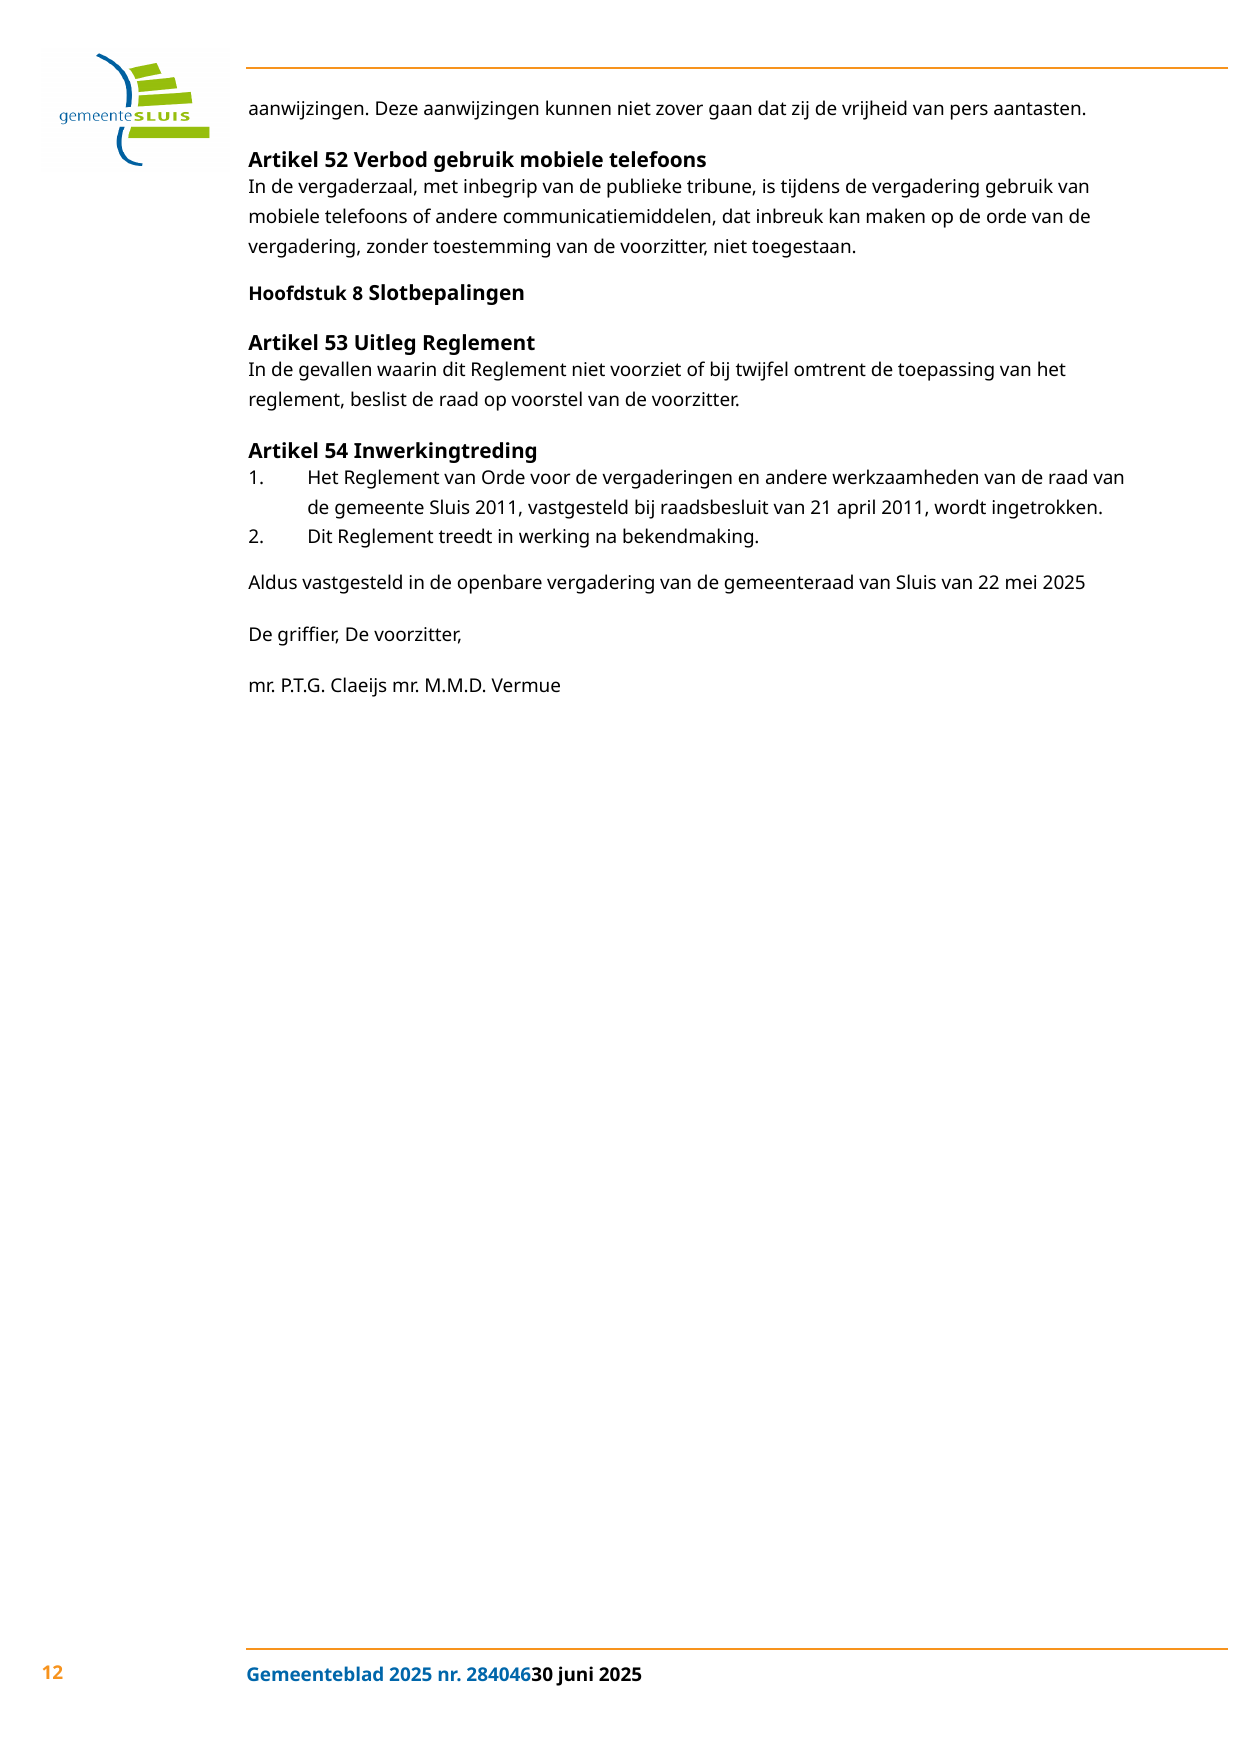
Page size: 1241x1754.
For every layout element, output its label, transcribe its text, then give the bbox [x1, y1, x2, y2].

list Dit Reglement treedt in werking na bekendmaking. [248, 524, 1152, 549]
text Artikel 54 Inwerkingtreding [248, 436, 1152, 464]
text Hoofdstuk 8 Slotbepalingen [248, 278, 1152, 307]
text De griffier, De voorzitter, [248, 621, 1152, 647]
text Aldus vastgesteld in de openbare vergadering van de gemeenteraad van Sluis van 22 mei 2025 [248, 569, 1152, 595]
text Artikel 53 Uitleg Reglement [248, 328, 1152, 356]
list Het Reglement van Orde voor de vergaderingen en andere werkzaamheden van de raad van de gemeente Sluis 2011, vastgesteld bij raadsbesluit van 21 april 2011, wordt ingetrokken. [248, 464, 1152, 520]
text In de vergaderzaal, met inbegrip van de publieke tribune, is tijdens de vergadering gebruik van mobiele telefoons of andere communicatiemiddelen, dat inbreuk kan maken op de orde van de vergadering, zonder toestemming van de voorzitter, niet toegestaan. [248, 174, 1152, 258]
text aanwijzingen. Deze aanwijzingen kunnen niet zover gaan dat zij de vrijheid van pers aantasten. [248, 95, 1152, 121]
text Artikel 52 Verbod gebruik mobiele telefoons [248, 145, 1152, 174]
text mr. P.T.G. Claeijs mr. M.M.D. Vermue [248, 672, 1152, 698]
text In de gevallen waarin dit Reglement niet voorziet of bij twijfel omtrent de toepassing van het reglement, beslist de raad op voorstel van de voorzitter. [248, 356, 1152, 411]
picture [41, 47, 231, 172]
